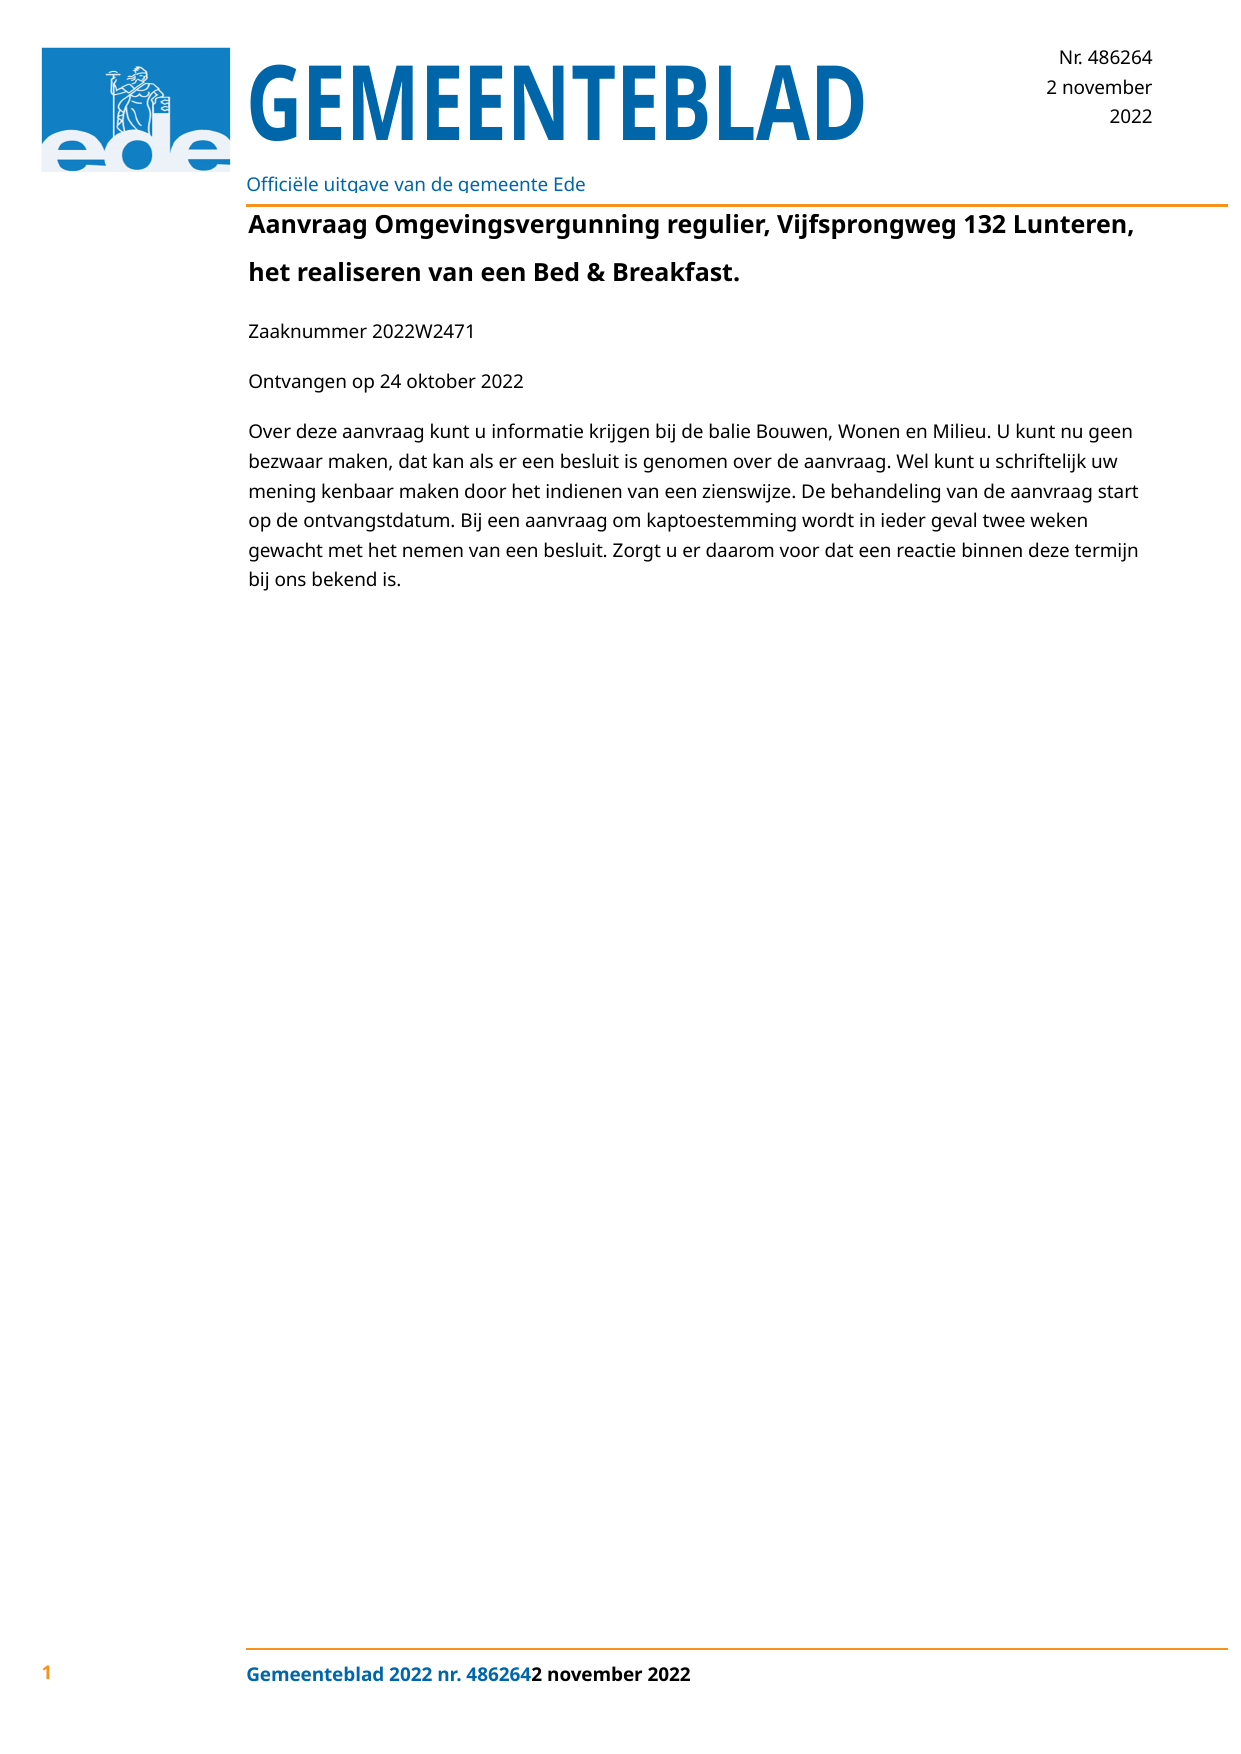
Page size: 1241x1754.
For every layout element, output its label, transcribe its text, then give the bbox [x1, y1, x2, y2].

text Over deze aanvraag kunt u informatie krijgen bij de balie Bouwen, Wonen en Milieu. U kunt nu geen bezwaar maken, dat kan als er een besluit is genomen over de aanvraag. Wel kunt u schriftelijk uw mening kenbaar maken door het indienen van een zienswijze. De behandeling van de aanvraag start op de ontvangstdatum. Bij een aanvraag om kaptoestemming wordt in ieder geval twee weken gewacht met het nemen van een besluit. Zorgt u er daarom voor dat een reactie binnen deze termijn bij ons bekend is. [248, 419, 1152, 592]
picture [41, 47, 231, 172]
text Ontvangen op 24 oktober 2022 [248, 368, 1152, 394]
text Aanvraag Omgevingsvergunning regulier, Vijfsprongweg 132 Lunteren, het realiseren van een Bed & Breakfast. [248, 207, 1152, 288]
text Zaaknummer 2022W2471 [248, 318, 1152, 344]
